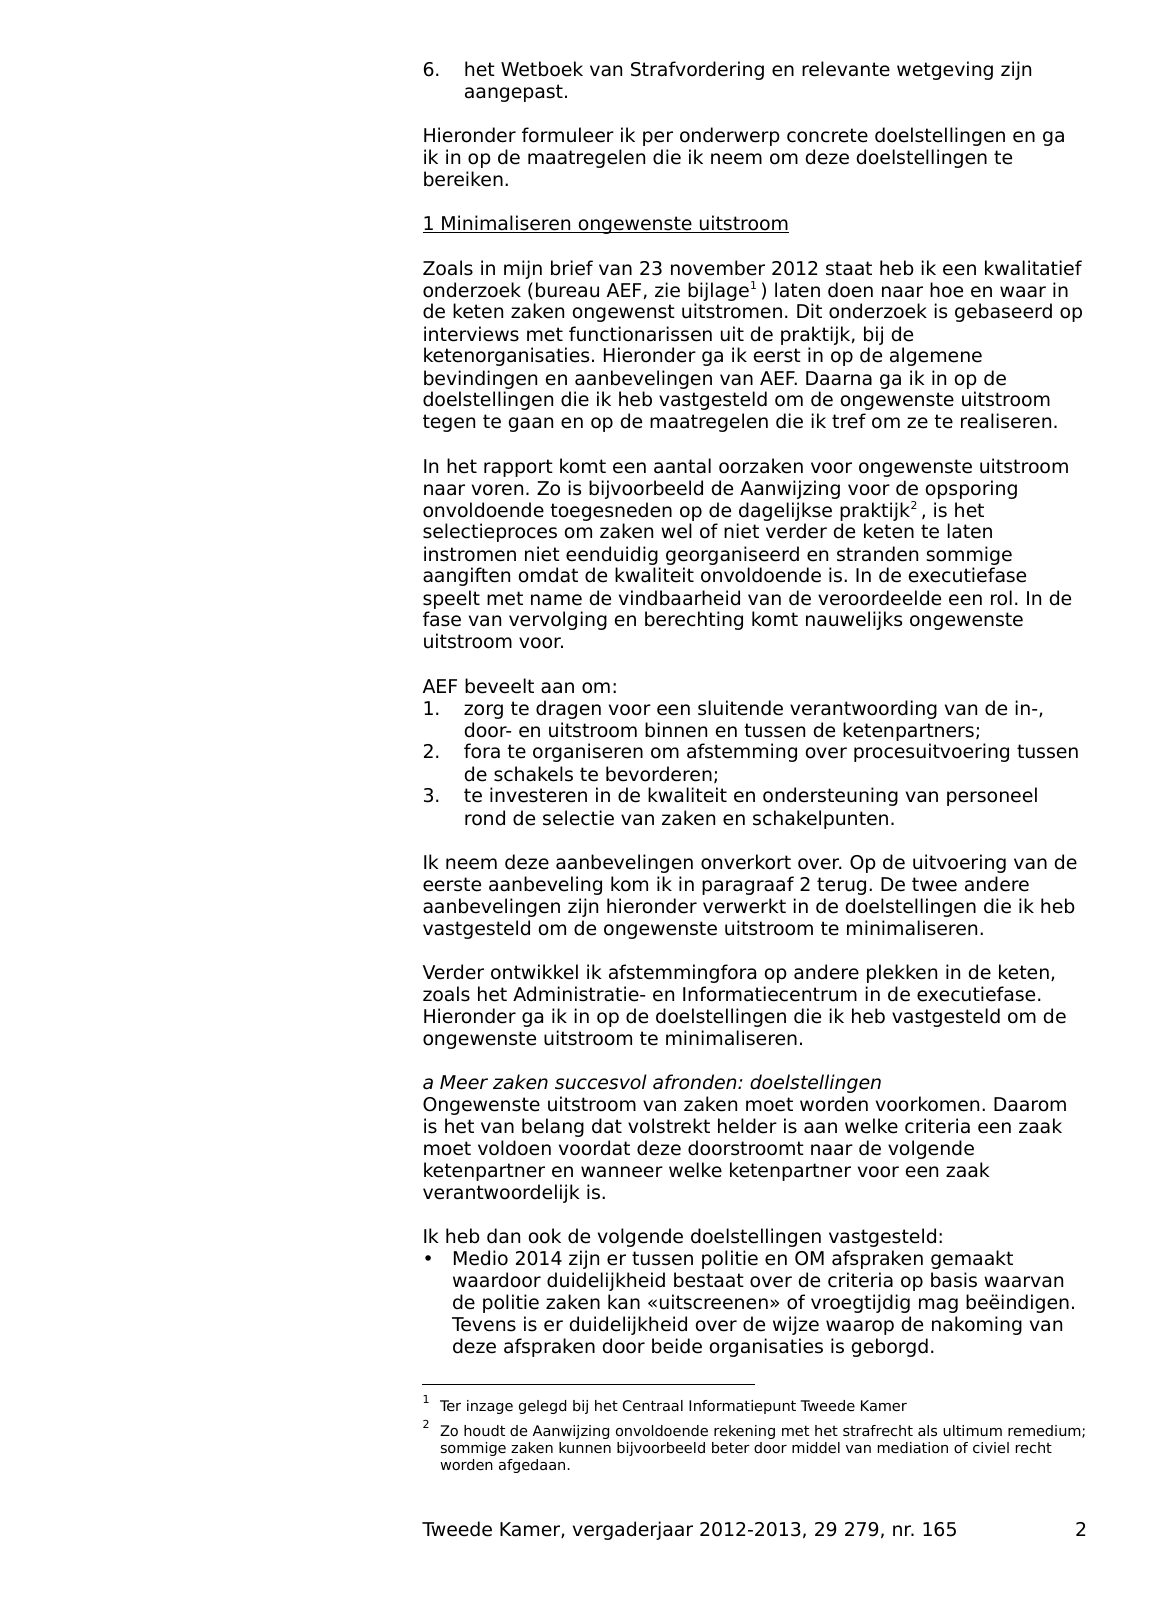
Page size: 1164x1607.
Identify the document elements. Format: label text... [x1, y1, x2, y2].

text 6. het Wetboek van Strafvordering en relevante wetgeving zijn aangepast. [422, 59, 1087, 103]
text • Medio 2014 zijn er tussen politie en OM afspraken gemaakt waardoor duidelijkheid bestaat over de criteria op basis waarvan de politie zaken kan «uitscreenen» of vroegtijdig mag beëindigen. Tevens is er duidelijkheid over de wijze waarop de nakoming van deze afspraken door beide organisaties is geborgd. [422, 1248, 1087, 1358]
text Hieronder formuleer ik per onderwerp concrete doelstellingen en ga ik in op de maatregelen die ik neem om deze doelstellingen te bereiken. [422, 125, 1087, 191]
text Zoals in mijn brief van 23 november 2012 staat heb ik een kwalitatief onderzoek (bureau AEF, zie bijlage) laten doen naar hoe en waar in de keten zaken ongewenst uitstromen. Dit onderzoek is gebaseerd op interviews met functionarissen uit de praktijk, bij de ketenorganisaties. Hieronder ga ik eerst in op de algemene bevindingen en aanbevelingen van AEF. Daarna ga ik in op de doelstellingen die ik heb vastgesteld om de ongewenste uitstroom tegen te gaan en op de maatregelen die ik tref om ze te realiseren. [422, 257, 1087, 433]
text Zo houdt de Aanwijzing onvoldoende rekening met het strafrecht als ultimum remedium; sommige zaken kunnen bijvoorbeeld beter door middel van mediation of civiel recht worden afgedaan. [422, 1418, 1087, 1474]
text 2. fora te organiseren om afstemming over procesuitvoering tussen de schakels te bevorderen; [422, 741, 1087, 785]
subtitle 1 Minimaliseren ongewenste uitstroom [422, 213, 1087, 235]
text Ter inzage gelegd bij het Centraal Informatiepunt Tweede Kamer [422, 1393, 1087, 1416]
text 1. zorg te dragen voor een sluitende verantwoording van de in-, door- en uitstroom binnen en tussen de ketenpartners; [422, 697, 1087, 741]
subtitle a Meer zaken succesvol afronden: doelstellingen [422, 1072, 1087, 1094]
text 3. te investeren in de kwaliteit en ondersteuning van personeel rond de selectie van zaken en schakelpunten. [422, 785, 1087, 829]
text Ik heb dan ook de volgende doelstellingen vastgesteld: [422, 1226, 1087, 1248]
text Ik neem deze aanbevelingen onverkort over. Op de uitvoering van de eerste aanbeveling kom ik in paragraaf 2 terug. De twee andere aanbevelingen zijn hieronder verwerkt in de doelstellingen die ik heb vastgesteld om de ongewenste uitstroom te minimaliseren. [422, 852, 1087, 939]
text Ongewenste uitstroom van zaken moet worden voorkomen. Daarom is het van belang dat volstrekt helder is aan welke criteria een zaak moet voldoen voordat deze doorstroomt naar de volgende ketenpartner en wanneer welke ketenpartner voor een zaak verantwoordelijk is. [422, 1094, 1087, 1204]
text AEF beveelt aan om: [422, 676, 1087, 697]
text In het rapport komt een aantal oorzaken voor ongewenste uitstroom naar voren. Zo is bijvoorbeeld de Aanwijzing voor de opsporing onvoldoende toegesneden op de dagelijkse praktijk, is het selectieproces om zaken wel of niet verder de keten te laten instromen niet eenduidig georganiseerd en stranden sommige aangiften omdat de kwaliteit onvoldoende is. In de executiefase speelt met name de vindbaarheid van de veroordeelde een rol. In de fase van vervolging en berechting komt nauwelijks ongewenste uitstroom voor. [422, 456, 1087, 653]
text Verder ontwikkel ik afstemmingfora op andere plekken in de keten, zoals het Administratie- en Informatiecentrum in de executiefase. Hieronder ga ik in op de doelstellingen die ik heb vastgesteld om de ongewenste uitstroom te minimaliseren. [422, 962, 1087, 1049]
